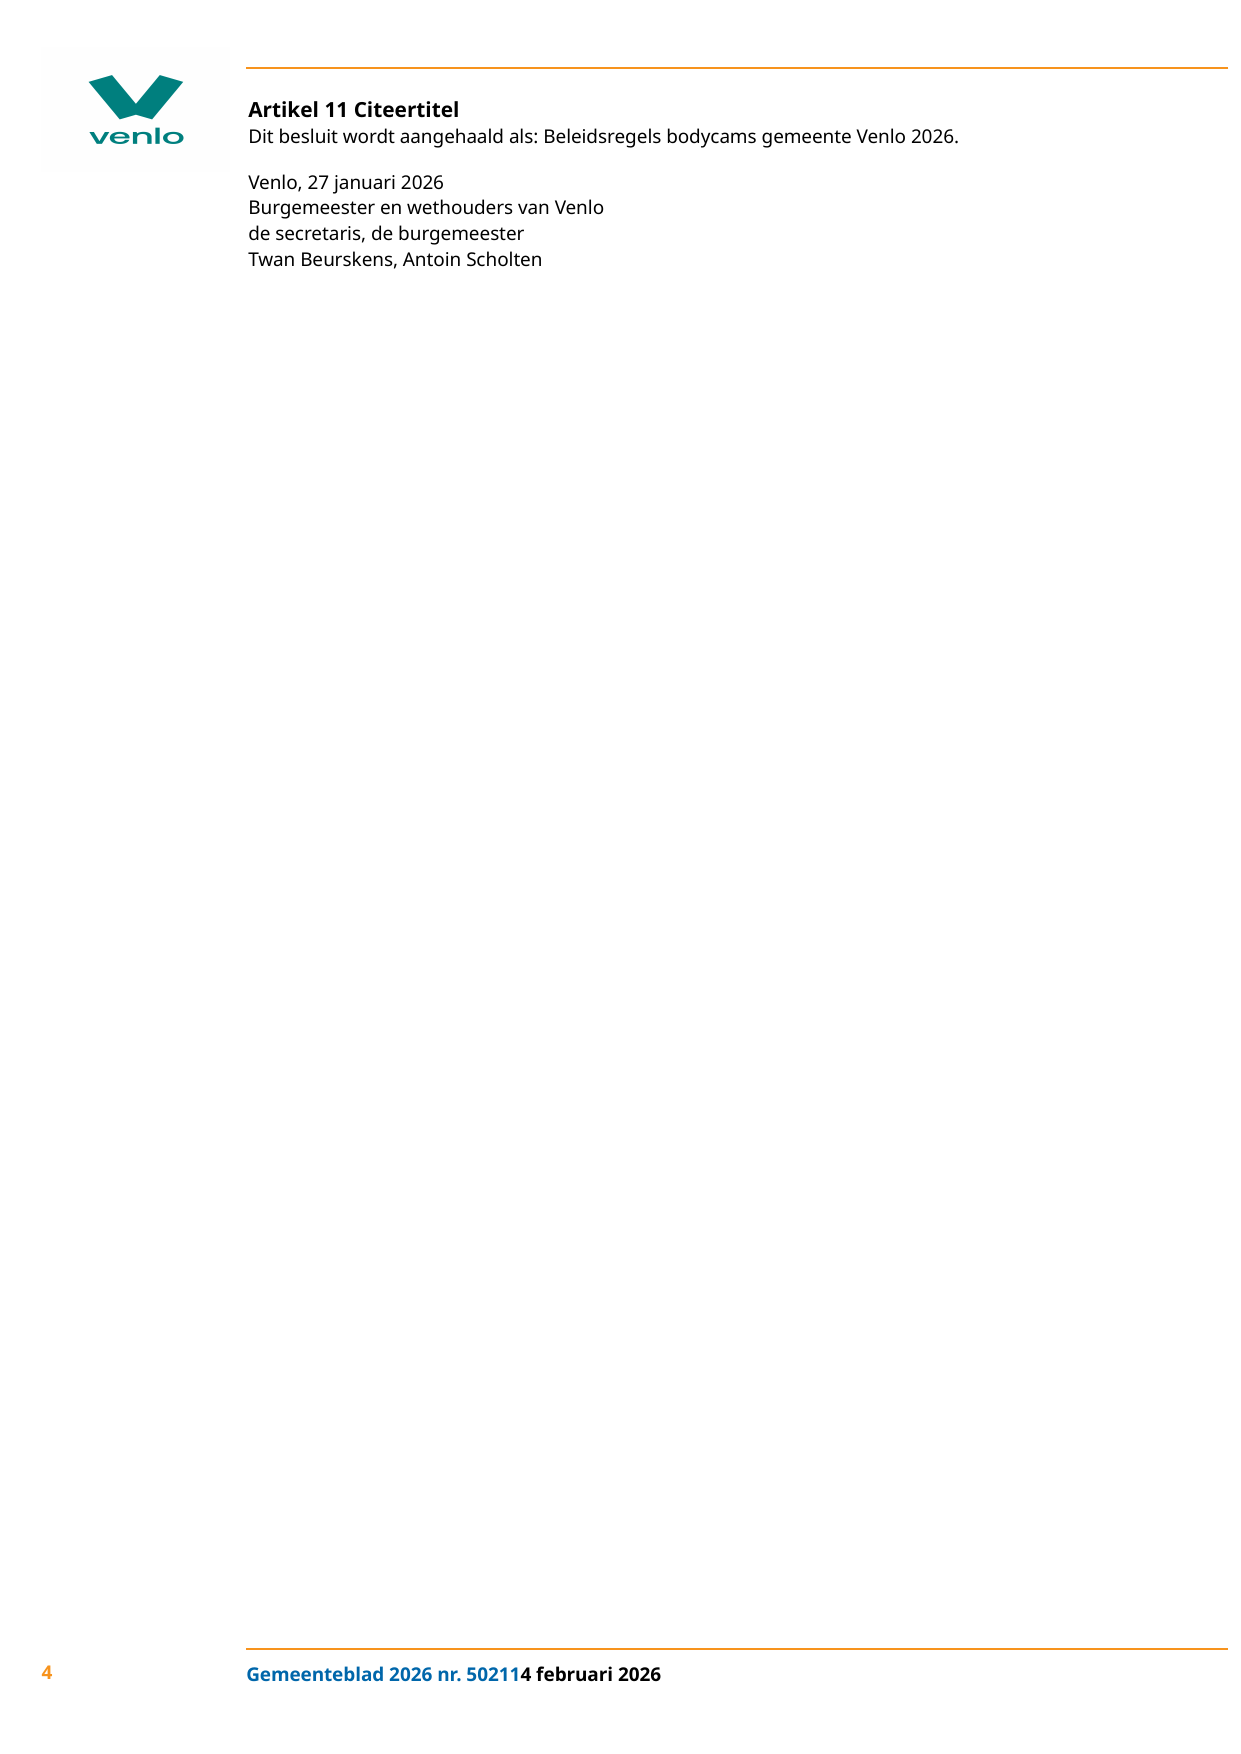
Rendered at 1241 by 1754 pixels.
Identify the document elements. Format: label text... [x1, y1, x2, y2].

text Burgemeester en wethouders van Venlo [248, 194, 1152, 220]
picture [41, 47, 231, 172]
text Twan Beurskens, Antoin Scholten [248, 246, 1152, 272]
text Venlo, 27 januari 2026 [248, 169, 1152, 194]
text de secretaris, de burgemeester [248, 220, 1152, 246]
text Dit besluit wordt aangehaald als: Beleidsregels bodycams gemeente Venlo 2026. [248, 123, 1152, 149]
text Artikel 11 Citeertitel [248, 95, 1152, 123]
